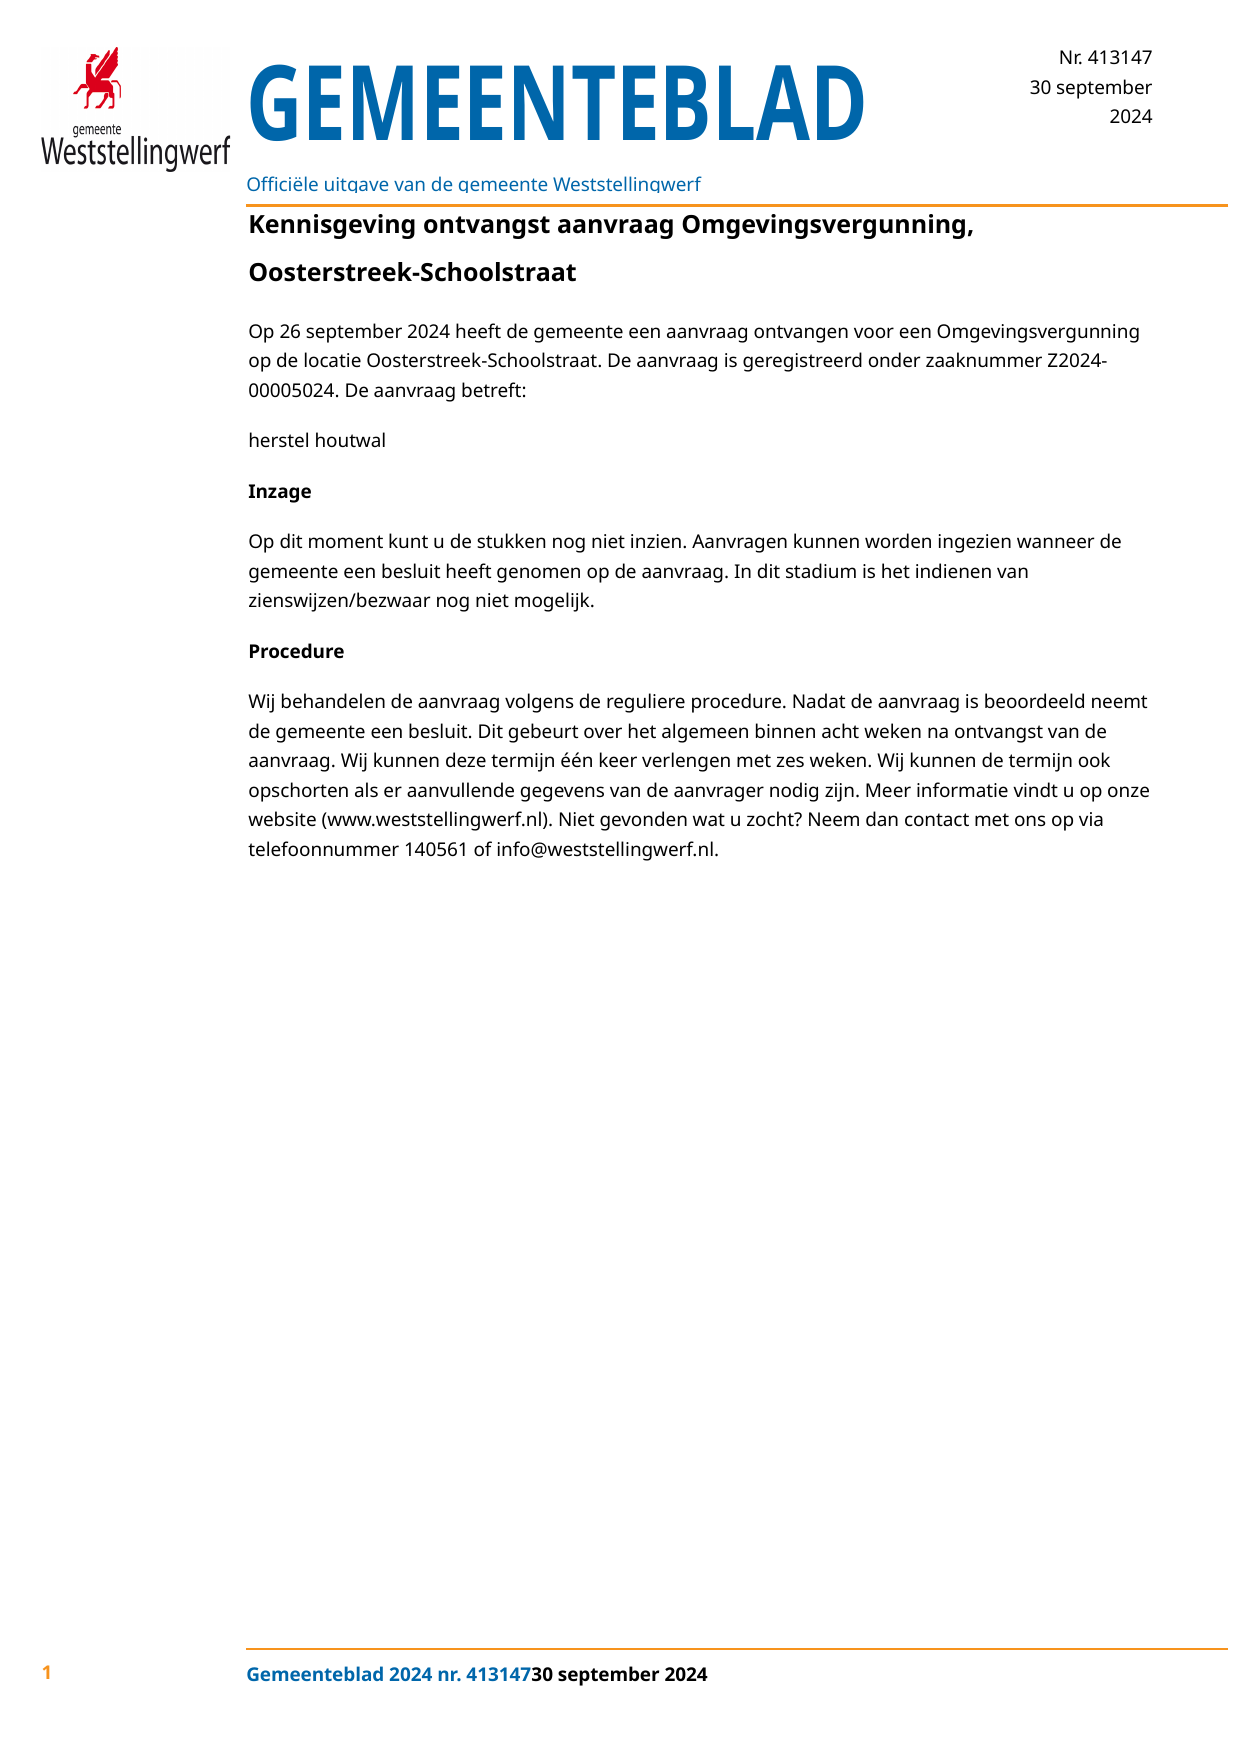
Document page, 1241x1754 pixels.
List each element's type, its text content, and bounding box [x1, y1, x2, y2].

text herstel houtwal [248, 427, 1152, 453]
picture [41, 47, 231, 172]
text Procedure [248, 638, 1152, 664]
text Op 26 september 2024 heeft de gemeente een aanvraag ontvangen voor een Omgevingsvergunning op de locatie Oosterstreek-Schoolstraat. De aanvraag is geregistreerd onder zaaknummer Z2024-00005024. De aanvraag betreft: [248, 318, 1152, 403]
text Inzage [248, 478, 1152, 504]
text Wij behandelen de aanvraag volgens de reguliere procedure. Nadat de aanvraag is beoordeeld neemt de gemeente een besluit. Dit gebeurt over het algemeen binnen acht weken na ontvangst van de aanvraag. Wij kunnen deze termijn één keer verlengen met zes weken. Wij kunnen de termijn ook opschorten als er aanvullende gegevens van de aanvrager nodig zijn. Meer informatie vindt u op onze website (www.weststellingwerf.nl). Niet gevonden wat u zocht? Neem dan contact met ons op via telefoonnummer 140561 of info@weststellingwerf.nl. [248, 688, 1152, 862]
text Kennisgeving ontvangst aanvraag Omgevingsvergunning, Oosterstreek-Schoolstraat [248, 207, 1152, 288]
text Op dit moment kunt u de stukken nog niet inzien. Aanvragen kunnen worden ingezien wanneer de gemeente een besluit heeft genomen op de aanvraag. In dit stadium is het indienen van zienswijzen/bezwaar nog niet mogelijk. [248, 528, 1152, 613]
